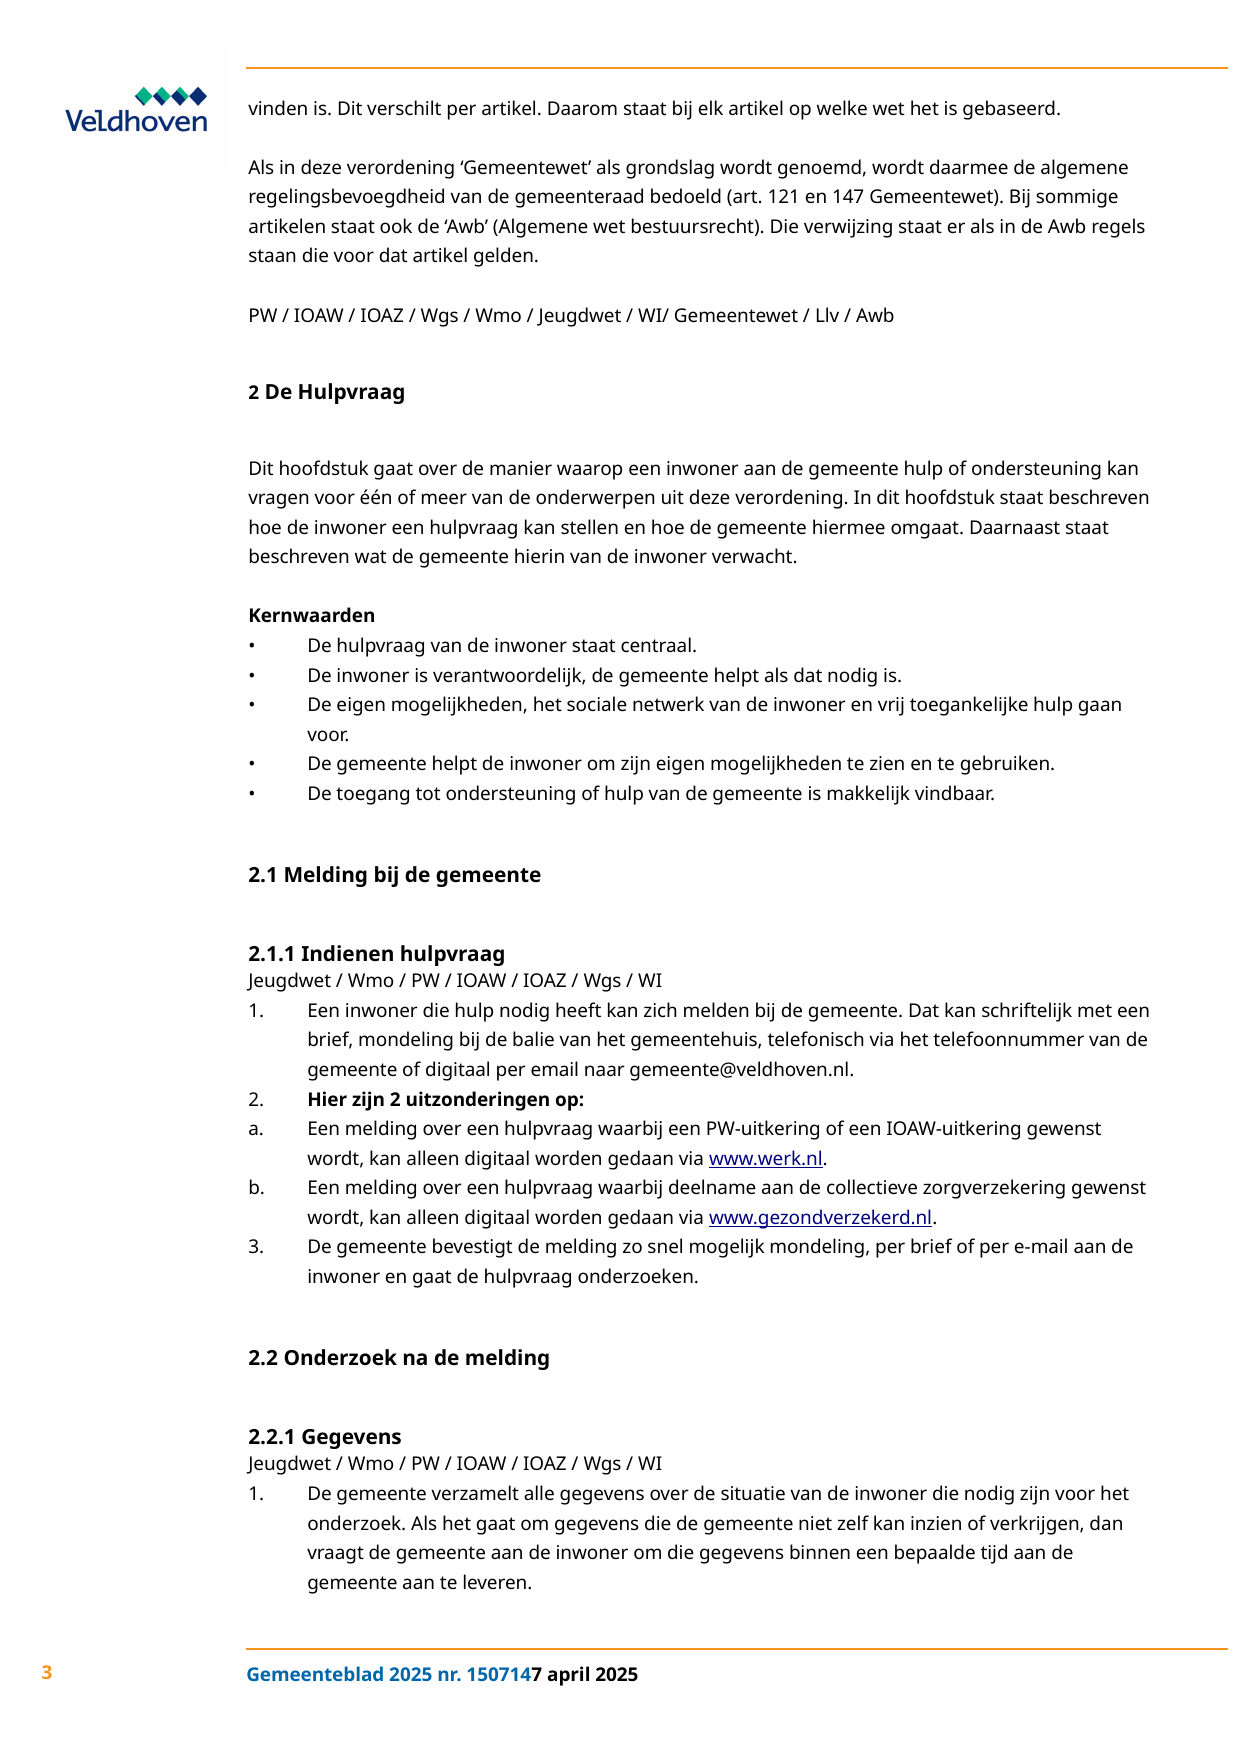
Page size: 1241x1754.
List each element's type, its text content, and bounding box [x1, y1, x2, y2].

picture [41, 47, 231, 172]
text 2.1 Melding bij de gemeente [248, 860, 1152, 889]
list De toegang tot ondersteuning of hulp van de gemeente is makkelijk vindbaar. [248, 780, 1152, 806]
text Jeugdwet / Wmo / PW / IOAW / IOAZ / Wgs / WI [248, 1451, 1152, 1476]
text 2 De Hulpvraag [248, 377, 1152, 406]
text 2.1.1 Indienen hulpvraag [248, 939, 1152, 967]
list De inwoner is verantwoordelijk, de gemeente helpt als dat nodig is. [248, 662, 1152, 688]
list De gemeente bevestigt de melding zo snel mogelijk mondeling, per brief of per e-mail aan de inwoner en gaat de hulpvraag onderzoeken. [248, 1234, 1152, 1289]
text 2.2.1 Gegevens [248, 1422, 1152, 1451]
list Hier zijn 2 uitzonderingen op: [248, 1086, 1152, 1112]
list Een melding over een hulpvraag waarbij een PW-uitkering of een IOAW-uitkering gewenst wordt, kan alleen digitaal worden gedaan via www.werk.nl. [248, 1115, 1152, 1171]
list Een inwoner die hulp nodig heeft kan zich melden bij de gemeente. Dat kan schriftelijk met een brief, mondeling bij de balie van het gemeentehuis, telefonisch via het telefoonnummer van de gemeente of digitaal per email naar gemeente@veldhoven.nl. [248, 997, 1152, 1082]
text PW / IOAW / IOAZ / Wgs / Wmo / Jeugdwet / WI/ Gemeentewet / Llv / Awb [248, 302, 1152, 328]
list De eigen mogelijkheden, het sociale netwerk van de inwoner en vrij toegankelijke hulp gaan voor. [248, 691, 1152, 747]
text Als in deze verordening ‘Gemeentewet’ als grondslag wordt genoemd, wordt daarmee de algemene regelingsbevoegdheid van de gemeenteraad bedoeld (art. 121 en 147 Gemeentewet). Bij sommige artikelen staat ook de ‘Awb’ (Algemene wet bestuursrecht). Die verwijzing staat er als in de Awb regels staan die voor dat artikel gelden. [248, 154, 1152, 268]
list Een melding over een hulpvraag waarbij deelname aan de collectieve zorgverzekering gewenst wordt, kan alleen digitaal worden gedaan via www.gezondverzekerd.nl. [248, 1174, 1152, 1230]
text 2.2 Onderzoek na de melding [248, 1343, 1152, 1372]
text Dit hoofdstuk gaat over de manier waarop een inwoner aan de gemeente hulp of ondersteuning kan vragen voor één of meer van de onderwerpen uit deze verordening. In dit hoofdstuk staat beschreven hoe de inwoner een hulpvraag kan stellen en hoe de gemeente hiermee omgaat. Daarnaast staat beschreven wat de gemeente hierin van de inwoner verwacht. [248, 455, 1152, 569]
text Kernwaarden [248, 603, 1152, 628]
list De gemeente verzamelt alle gegevens over de situatie van de inwoner die nodig zijn voor het onderzoek. Als het gaat om gegevens die de gemeente niet zelf kan inzien of verkrijgen, dan vraagt de gemeente aan de inwoner om die gegevens binnen een bepaalde tijd aan de gemeente aan te leveren. [248, 1480, 1152, 1595]
text Jeugdwet / Wmo / PW / IOAW / IOAZ / Wgs / WI [248, 967, 1152, 993]
text vinden is. Dit verschilt per artikel. Daarom staat bij elk artikel op welke wet het is gebaseerd. [248, 95, 1152, 121]
list De hulpvraag van de inwoner staat centraal. [248, 632, 1152, 658]
list De gemeente helpt de inwoner om zijn eigen mogelijkheden te zien en te gebruiken. [248, 751, 1152, 776]
